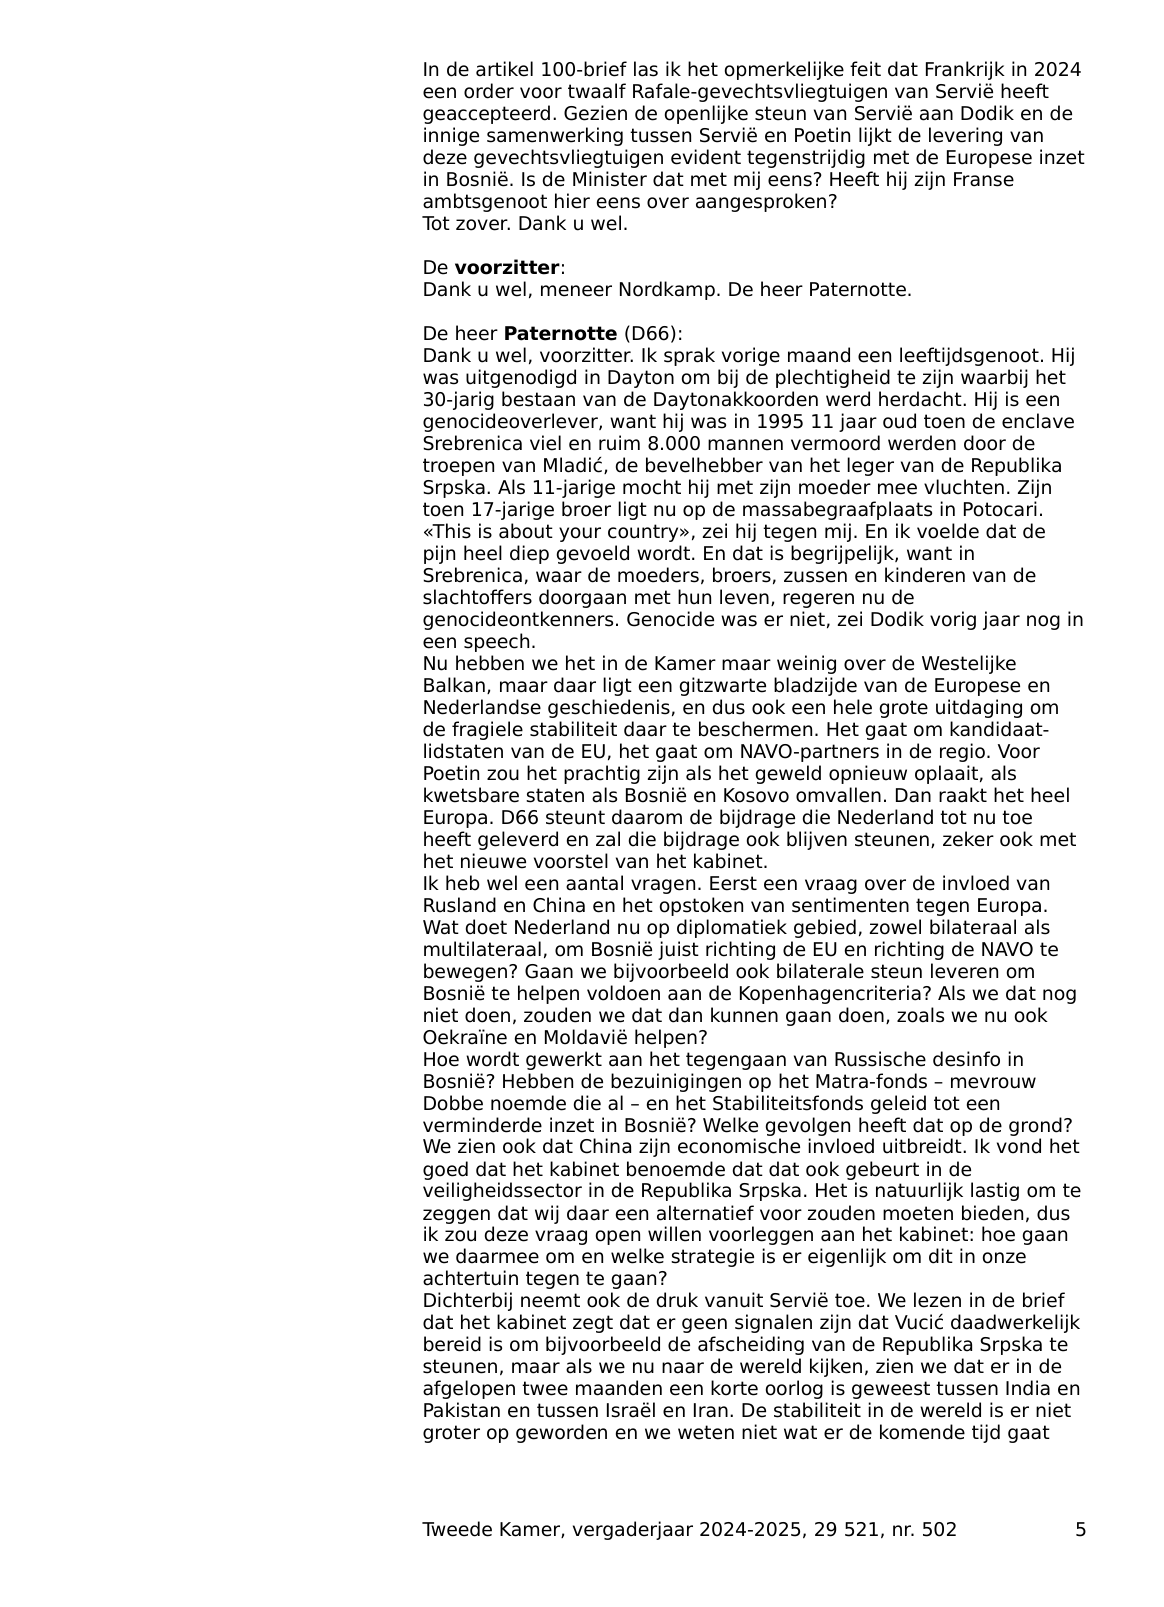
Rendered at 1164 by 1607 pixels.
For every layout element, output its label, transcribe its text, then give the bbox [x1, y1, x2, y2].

text Dank u wel, meneer Nordkamp. De heer Paternotte. [422, 279, 1087, 301]
text Dank u wel, voorzitter. Ik sprak vorige maand een leeftijdsgenoot. Hij was uitgenodigd in Dayton om bij de plechtigheid te zijn waarbij het 30-jarig bestaan van de Daytonakkoorden werd herdacht. Hij is een genocideoverlever, want hij was in 1995 11 jaar oud toen de enclave Srebrenica viel en ruim 8.000 mannen vermoord werden door de troepen van Mladić, de bevelhebber van het leger van de Republika Srpska. Als 11-jarige mocht hij met zijn moeder mee vluchten. Zijn toen 17-jarige broer ligt nu op de massabegraafplaats in Potocari. «This is about your country», zei hij tegen mij. En ik voelde dat de pijn heel diep gevoeld wordt. En dat is begrijpelijk, want in Srebrenica, waar de moeders, broers, zussen en kinderen van de slachtoffers doorgaan met hun leven, regeren nu de genocideontkenners. Genocide was er niet, zei Dodik vorig jaar nog in een speech. [422, 345, 1087, 653]
text De heer Paternotte (D66): [422, 323, 1087, 345]
text Nu hebben we het in de Kamer maar weinig over de Westelijke Balkan, maar daar ligt een gitzwarte bladzijde van de Europese en Nederlandse geschiedenis, en dus ook een hele grote uitdaging om de fragiele stabiliteit daar te beschermen. Het gaat om kandidaat-lidstaten van de EU, het gaat om NAVO-partners in de regio. Voor Poetin zou het prachtig zijn als het geweld opnieuw oplaait, als kwetsbare staten als Bosnië en Kosovo omvallen. Dan raakt het heel Europa. D66 steunt daarom de bijdrage die Nederland tot nu toe heeft geleverd en zal die bijdrage ook blijven steunen, zeker ook met het nieuwe voorstel van het kabinet. [422, 653, 1087, 873]
text We zien ook dat China zijn economische invloed uitbreidt. Ik vond het goed dat het kabinet benoemde dat dat ook gebeurt in de veiligheidssector in de Republika Srpska. Het is natuurlijk lastig om te zeggen dat wij daar een alternatief voor zouden moeten bieden, dus ik zou deze vraag open willen voorleggen aan het kabinet: hoe gaan we daarmee om en welke strategie is er eigenlijk om dit in onze achtertuin tegen te gaan? [422, 1136, 1087, 1290]
text In de artikel 100-brief las ik het opmerkelijke feit dat Frankrijk in 2024 een order voor twaalf Rafale-gevechtsvliegtuigen van Servië heeft geaccepteerd. Gezien de openlijke steun van Servië aan Dodik en de innige samenwerking tussen Servië en Poetin lijkt de levering van deze gevechtsvliegtuigen evident tegenstrijdig met de Europese inzet in Bosnië. Is de Minister dat met mij eens? Heeft hij zijn Franse ambtsgenoot hier eens over aangesproken? [422, 59, 1087, 213]
text De voorzitter: [422, 257, 1087, 279]
text Tot zover. Dank u wel. [422, 213, 1087, 235]
text Ik heb wel een aantal vragen. Eerst een vraag over de invloed van Rusland en China en het opstoken van sentimenten tegen Europa. Wat doet Nederland nu op diplomatiek gebied, zowel bilateraal als multilateraal, om Bosnië juist richting de EU en richting de NAVO te bewegen? Gaan we bijvoorbeeld ook bilaterale steun leveren om Bosnië te helpen voldoen aan de Kopenhagencriteria? Als we dat nog niet doen, zouden we dat dan kunnen gaan doen, zoals we nu ook Oekraïne en Moldavië helpen? [422, 873, 1087, 1048]
text Dichterbij neemt ook de druk vanuit Servië toe. We lezen in de brief dat het kabinet zegt dat er geen signalen zijn dat Vucić daadwerkelijk bereid is om bijvoorbeeld de afscheiding van de Republika Srpska te steunen, maar als we nu naar de wereld kijken, zien we dat er in de afgelopen twee maanden een korte oorlog is geweest tussen India en Pakistan en tussen Israël en Iran. De stabiliteit in de wereld is er niet groter op geworden en we weten niet wat er de komende tijd gaat [422, 1290, 1087, 1444]
text Hoe wordt gewerkt aan het tegengaan van Russische desinfo in Bosnië? Hebben de bezuinigingen op het Matra-fonds – mevrouw Dobbe noemde die al – en het Stabiliteitsfonds geleid tot een verminderde inzet in Bosnië? Welke gevolgen heeft dat op de grond? [422, 1048, 1087, 1136]
